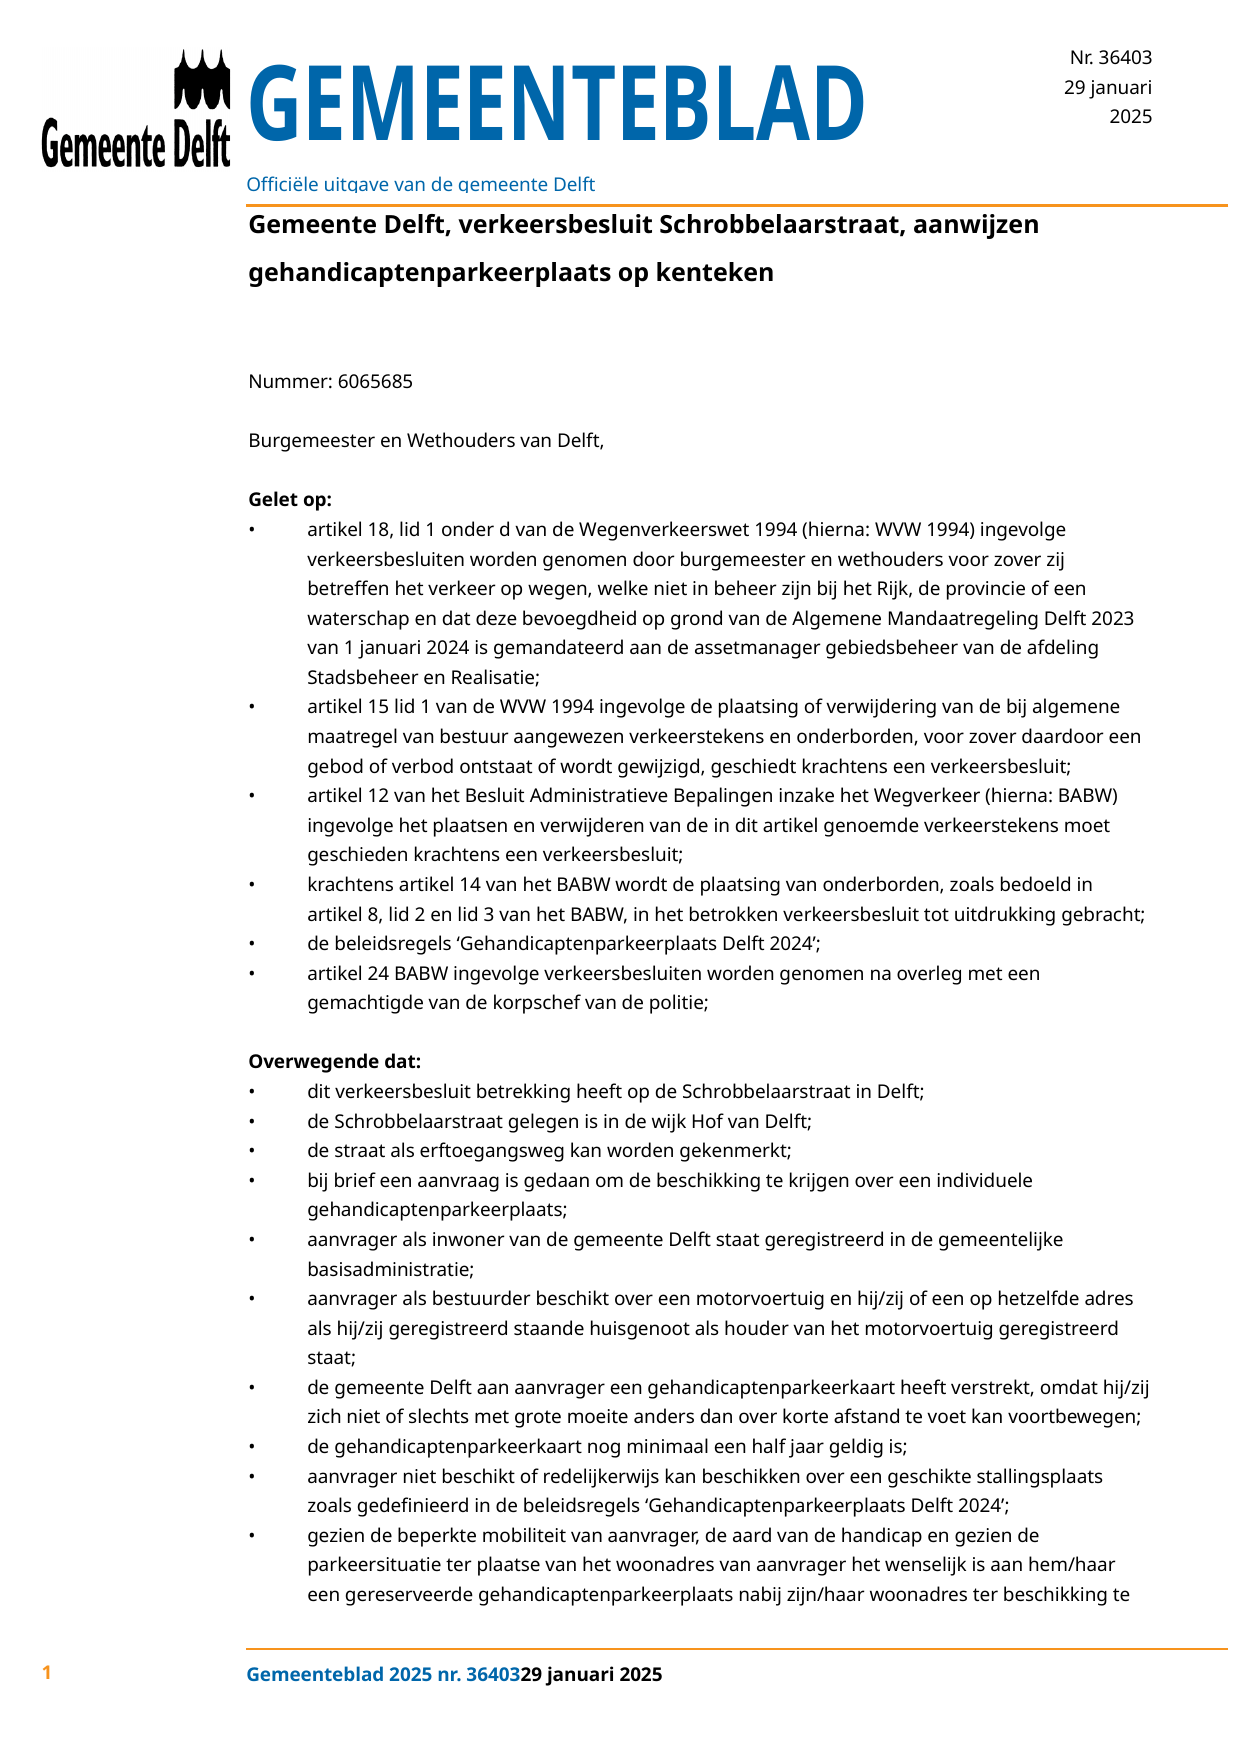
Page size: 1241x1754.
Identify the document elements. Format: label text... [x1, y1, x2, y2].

list dit verkeersbesluit betrekking heeft op de Schrobbelaarstraat in Delft; [248, 1078, 1152, 1104]
picture [41, 47, 231, 172]
list gezien de beperkte mobiliteit van aanvrager, de aard van de handicap en gezien de parkeersituatie ter plaatse van het woonadres van aanvrager het wenselijk is aan hem/haar een gereserveerde gehandicaptenparkeerplaats nabij zijn/haar woonadres ter beschikking te [248, 1522, 1152, 1607]
list aanvrager als bestuurder beschikt over een motorvoertuig en hij/zij of een op hetzelfde adres als hij/zij geregistreerd staande huisgenoot als houder van het motorvoertuig geregistreerd staat; [248, 1285, 1152, 1370]
text Nummer: 6065685 [248, 368, 1152, 394]
text Gelet op: [248, 487, 1152, 512]
list de Schrobbelaarstraat gelegen is in de wijk Hof van Delft; [248, 1108, 1152, 1133]
list artikel 18, lid 1 onder d van de Wegenverkeerswet 1994 (hierna: WVW 1994) ingevolge verkeersbesluiten worden genomen door burgemeester en wethouders voor zover zij betreffen het verkeer op wegen, welke niet in beheer zijn bij het Rijk, de provincie of een waterschap en dat deze bevoegdheid op grond van de Algemene Mandaatregeling Delft 2023 van 1 januari 2024 is gemandateerd aan de assetmanager gebiedsbeheer van de afdeling Stadsbeheer en Realisatie; [248, 516, 1152, 690]
list de gehandicaptenparkeerkaart nog minimaal een half jaar geldig is; [248, 1433, 1152, 1459]
list de gemeente Delft aan aanvrager een gehandicaptenparkeerkaart heeft verstrekt, omdat hij/zij zich niet of slechts met grote moeite anders dan over korte afstand te voet kan voortbewegen; [248, 1374, 1152, 1429]
list aanvrager niet beschikt of redelijkerwijs kan beschikken over een geschikte stallingsplaats zoals gedefinieerd in de beleidsregels ‘Gehandicaptenparkeerplaats Delft 2024’; [248, 1463, 1152, 1518]
list bij brief een aanvraag is gedaan om de beschikking te krijgen over een individuele gehandicaptenparkeerplaats; [248, 1167, 1152, 1222]
text Gemeente Delft, verkeersbesluit Schrobbelaarstraat, aanwijzen gehandicaptenparkeerplaats op kenteken [248, 207, 1152, 288]
text Overwegende dat: [248, 1049, 1152, 1074]
text Burgemeester en Wethouders van Delft, [248, 427, 1152, 453]
list artikel 12 van het Besluit Administratieve Bepalingen inzake het Wegverkeer (hierna: BABW) ingevolge het plaatsen en verwijderen van de in dit artikel genoemde verkeerstekens moet geschieden krachtens een verkeersbesluit; [248, 782, 1152, 867]
list de beleidsregels ‘Gehandicaptenparkeerplaats Delft 2024’; [248, 930, 1152, 956]
list krachtens artikel 14 van het BABW wordt de plaatsing van onderborden, zoals bedoeld in artikel 8, lid 2 en lid 3 van het BABW, in het betrokken verkeersbesluit tot uitdrukking gebracht; [248, 871, 1152, 926]
list artikel 15 lid 1 van de WVW 1994 ingevolge de plaatsing of verwijdering van de bij algemene maatregel van bestuur aangewezen verkeerstekens en onderborden, voor zover daardoor een gebod of verbod ontstaat of wordt gewijzigd, geschiedt krachtens een verkeersbesluit; [248, 694, 1152, 778]
list aanvrager als inwoner van de gemeente Delft staat geregistreerd in de gemeentelijke basisadministratie; [248, 1226, 1152, 1281]
list de straat als erftoegangsweg kan worden gekenmerkt; [248, 1137, 1152, 1163]
list artikel 24 BABW ingevolge verkeersbesluiten worden genomen na overleg met een gemachtigde van de korpschef van de politie; [248, 960, 1152, 1015]
